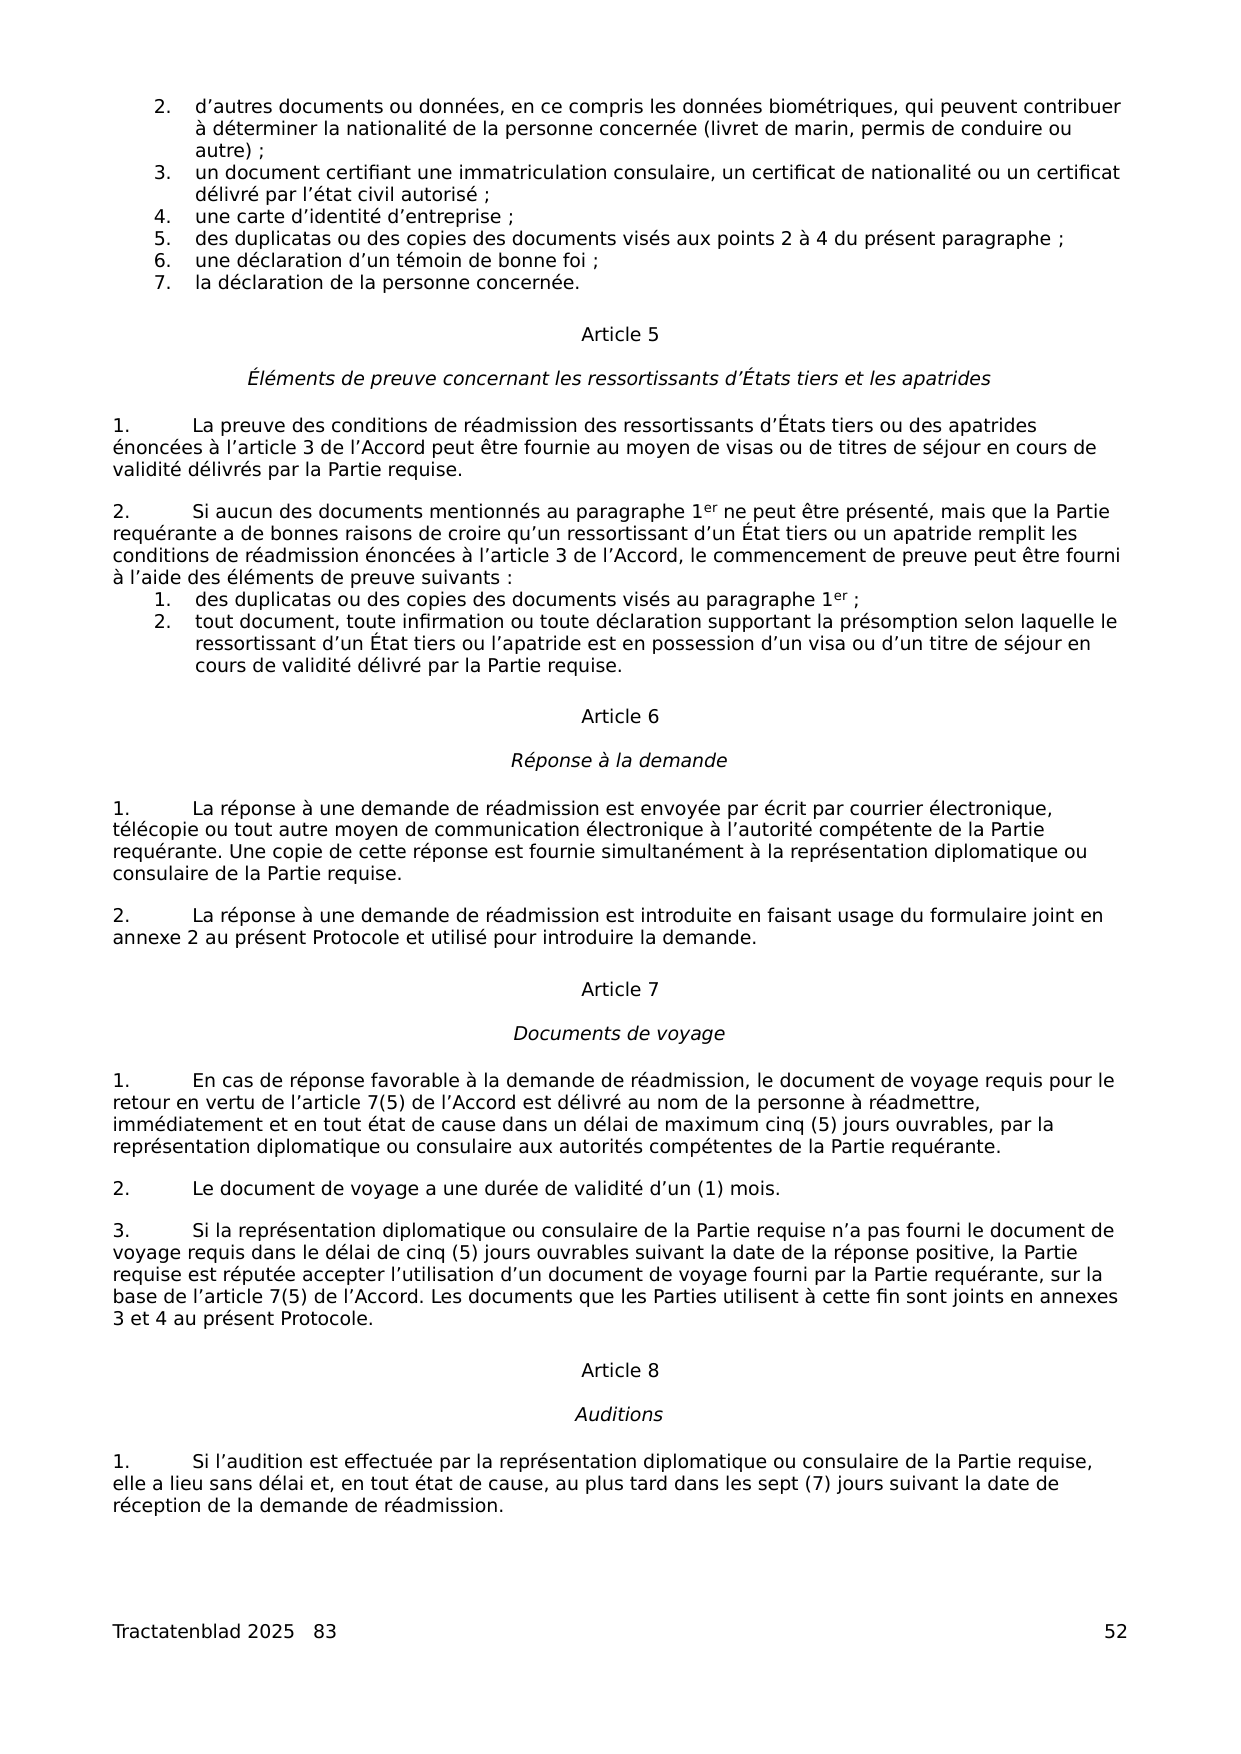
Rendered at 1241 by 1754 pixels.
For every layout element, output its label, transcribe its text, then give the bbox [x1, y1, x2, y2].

text 2. La réponse à une demande de réadmission est introduite en faisant usage du formulaire joint en annexe 2 au présent Protocole et utilisé pour introduire la demande. [112, 905, 1128, 949]
text 7. la déclaration de la personne concernée. [153, 272, 1128, 294]
subtitle Article 6 Réponse à la demande [112, 706, 1128, 772]
text 3. Si la représentation diplomatique ou consulaire de la Partie requise n’a pas fourni le document de voyage requis dans le délai de cinq (5) jours ouvrables suivant la date de la réponse positive, la Partie requise est réputée accepter l’utilisation d’un document de voyage fourni par la Partie requérante, sur la base de l’article 7(5) de l’Accord. Les documents que les Parties utilisent à cette fin sont joints en annexes 3 et 4 au présent Protocole. [112, 1220, 1128, 1330]
subtitle Article 8 Auditions [112, 1360, 1128, 1426]
text 1. La preuve des conditions de réadmission des ressortissants d’États tiers ou des apatrides énoncées à l’article 3 de l’Accord peut être fournie au moyen de visas ou de titres de séjour en cours de validité délivrés par la Partie requise. [112, 415, 1128, 481]
text 1. des duplicatas ou des copies des documents visés au paragraphe 1er ; [153, 588, 1128, 611]
text 3. un document certifiant une immatriculation consulaire, un certificat de nationalité ou un certificat délivré par l’état civil autorisé ; [153, 162, 1128, 206]
text 1. Si l’audition est effectuée par la représentation diplomatique ou consulaire de la Partie requise, elle a lieu sans délai et, en tout état de cause, au plus tard dans les sept (7) jours suivant la date de réception de la demande de réadmission. [112, 1451, 1128, 1517]
text 2. tout document, toute infirmation ou toute déclaration supportant la présomption selon laquelle le ressortissant d’un État tiers ou l’apatride est en possession d’un visa ou d’un titre de séjour en cours de validité délivré par la Partie requise. [153, 611, 1128, 676]
text 2. d’autres documents ou données, en ce compris les données biométriques, qui peuvent contribuer à déterminer la nationalité de la personne concernée (livret de marin, permis de conduire ou autre) ; [153, 96, 1128, 162]
text 1. En cas de réponse favorable à la demande de réadmission, le document de voyage requis pour le retour en vertu de l’article 7(5) de l’Accord est délivré au nom de la personne à réadmettre, immédiatement et en tout état de cause dans un délai de maximum cinq (5) jours ouvrables, par la représentation diplomatique ou consulaire aux autorités compétentes de la Partie requérante. [112, 1070, 1128, 1158]
text 2. Le document de voyage a une durée de validité d’un (1) mois. [112, 1178, 1128, 1200]
text 2. Si aucun des documents mentionnés au paragraphe 1er ne peut être présenté, mais que la Partie requérante a de bonnes raisons de croire qu’un ressortissant d’un État tiers ou un apatride remplit les conditions de réadmission énoncées à l’article 3 de l’Accord, le commencement de preuve peut être fourni à l’aide des éléments de preuve suivants : [112, 501, 1128, 588]
text 4. une carte d’identité d’entreprise ; [153, 206, 1128, 228]
text 6. une déclaration d’un témoin de bonne foi ; [153, 250, 1128, 272]
text 5. des duplicatas ou des copies des documents visés aux points 2 à 4 du présent paragraphe ; [153, 228, 1128, 250]
subtitle Article 7 Documents de voyage [112, 979, 1128, 1045]
subtitle Article 5 Éléments de preuve concernant les ressortissants d’États tiers et les apatrides [112, 324, 1128, 390]
text 1. La réponse à une demande de réadmission est envoyée par écrit par courrier électronique, télécopie ou tout autre moyen de communication électronique à l’autorité compétente de la Partie requérante. Une copie de cette réponse est fournie simultanément à la représentation diplomatique ou consulaire de la Partie requise. [112, 797, 1128, 885]
